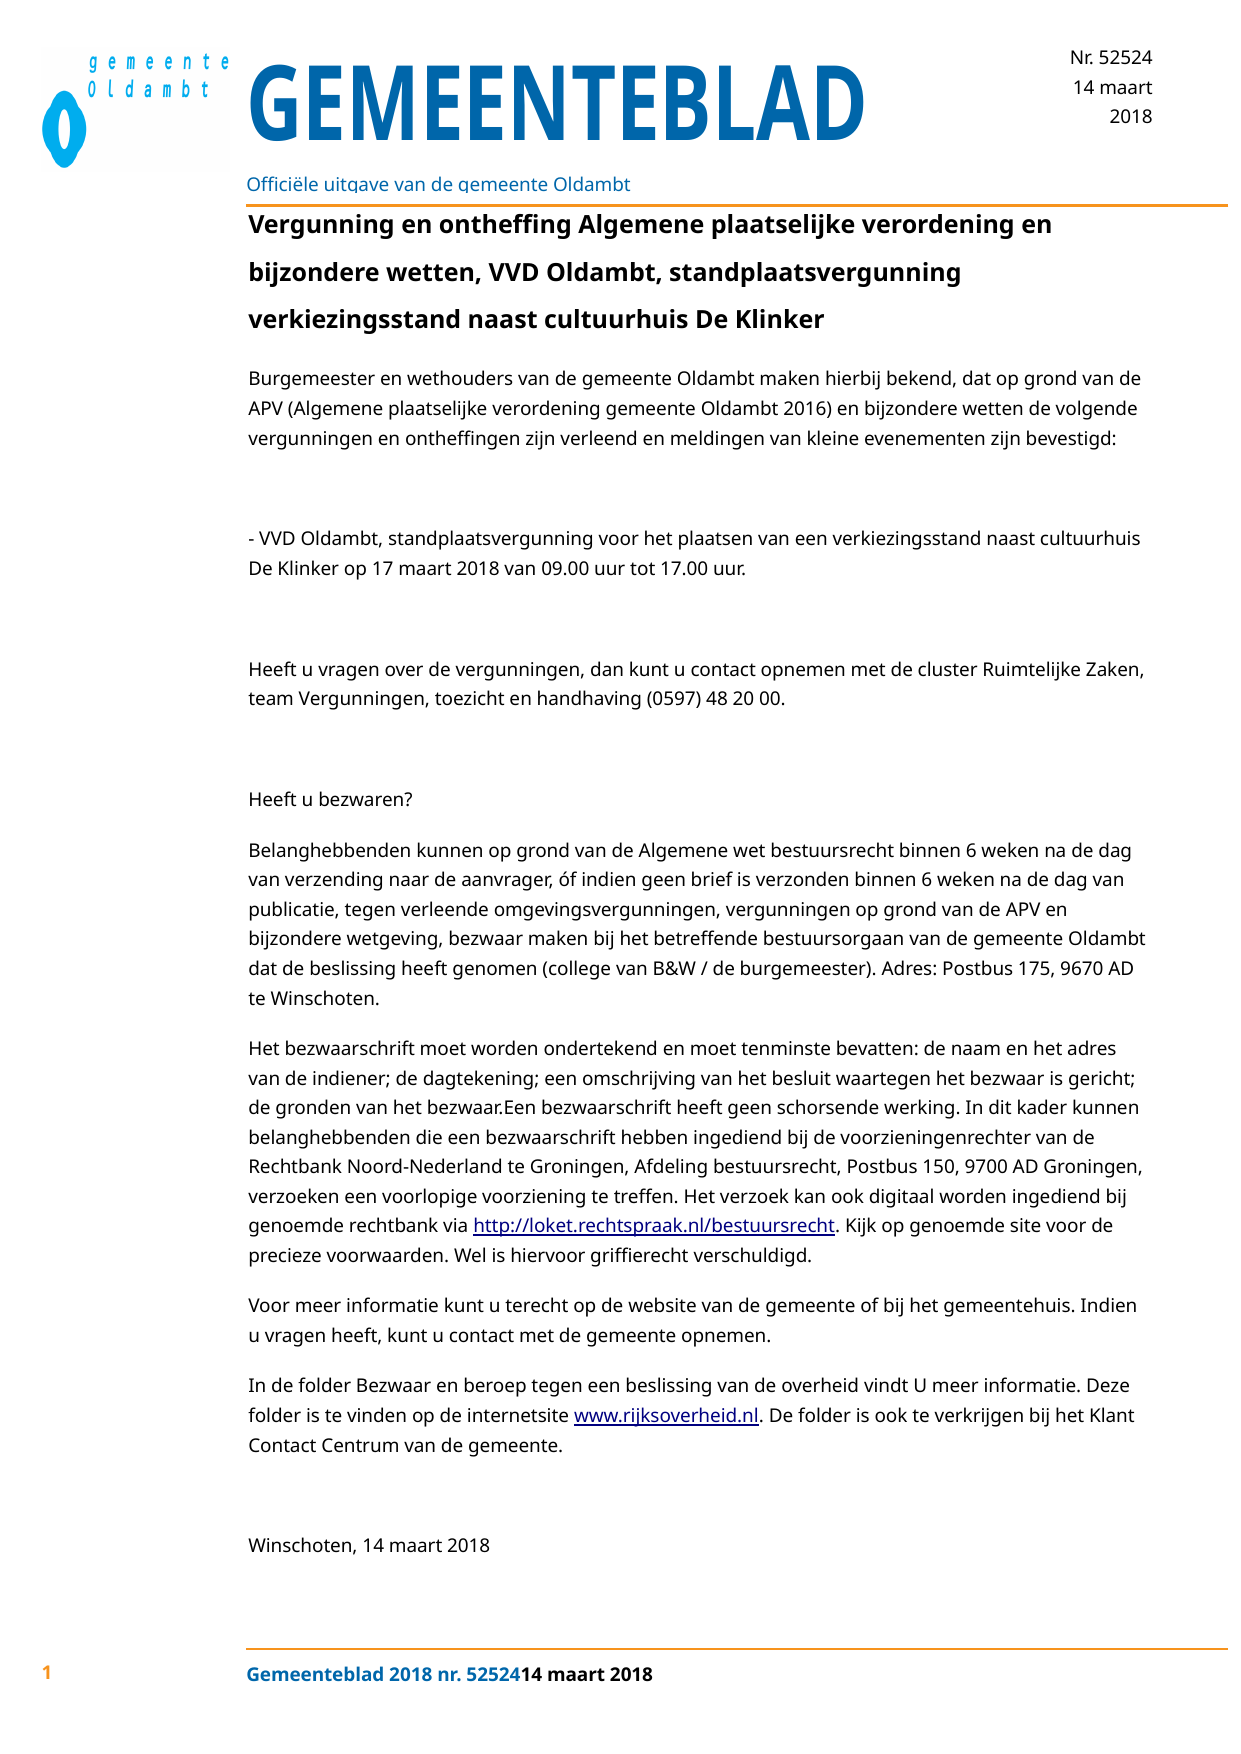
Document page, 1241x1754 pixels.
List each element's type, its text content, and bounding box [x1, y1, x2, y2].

text In de folder Bezwaar en beroep tegen een beslissing van de overheid vindt U meer informatie. Deze folder is te vinden op de internetsite www.rijksoverheid.nl. De folder is ook te verkrijgen bij het Klant Contact Centrum van de gemeente. [248, 1373, 1152, 1457]
text Winschoten, 14 maart 2018 [248, 1533, 1152, 1558]
text Heeft u bezwaren? [248, 786, 1152, 812]
text - VVD Oldambt, standplaatsvergunning voor het plaatsen van een verkiezingsstand naast cultuurhuis De Klinker op 17 maart 2018 van 09.00 uur tot 17.00 uur. [248, 526, 1152, 581]
text Voor meer informatie kunt u terecht op de website van de gemeente of bij het gemeentehuis. Indien u vragen heeft, kunt u contact met de gemeente opnemen. [248, 1293, 1152, 1348]
text Belanghebbenden kunnen op grond van de Algemene wet bestuursrecht binnen 6 weken na de dag van verzending naar de aanvrager, óf indien geen brief is verzonden binnen 6 weken na de dag van publicatie, tegen verleende omgevingsvergunningen, vergunningen op grond van de APV en bijzondere wetgeving, bezwaar maken bij het betreffende bestuursorgaan van de gemeente Oldambt dat de beslissing heeft genomen (college van B&W / de burgemeester). Adres: Postbus 175, 9670 AD te Winschoten. [248, 837, 1152, 1010]
text Heeft u vragen over de vergunningen, dan kunt u contact opnemen met de cluster Ruimtelijke Zaken, team Vergunningen, toezicht en handhaving (0597) 48 20 00. [248, 656, 1152, 711]
text Vergunning en ontheffing Algemene plaatselijke verordening en bijzondere wetten, VVD Oldambt, standplaatsvergunning verkiezingsstand naast cultuurhuis De Klinker [248, 207, 1152, 336]
text Het bezwaarschrift moet worden ondertekend en moet tenminste bevatten: de naam en het adres van de indiener; de dagtekening; een omschrijving van het besluit waartegen het bezwaar is gericht; de gronden van het bezwaar.Een bezwaarschrift heeft geen schorsende werking. In dit kader kunnen belanghebbenden die een bezwaarschrift hebben ingediend bij de voorzieningenrechter van de Rechtbank Noord-Nederland te Groningen, Afdeling bestuursrecht, Postbus 150, 9700 AD Groningen, verzoeken een voorlopige voorziening te treffen. Het verzoek kan ook digitaal worden ingediend bij genoemde rechtbank via http://loket.rechtspraak.nl/bestuursrecht. Kijk op genoemde site voor de precieze voorwaarden. Wel is hiervoor griffierecht verschuldigd. [248, 1035, 1152, 1268]
picture [41, 47, 231, 172]
text Burgemeester en wethouders van de gemeente Oldambt maken hierbij bekend, dat op grond van de APV (Algemene plaatselijke verordening gemeente Oldambt 2016) en bijzondere wetten de volgende vergunningen en ontheffingen zijn verleend en meldingen van kleine evenementen zijn bevestigd: [248, 366, 1152, 450]
